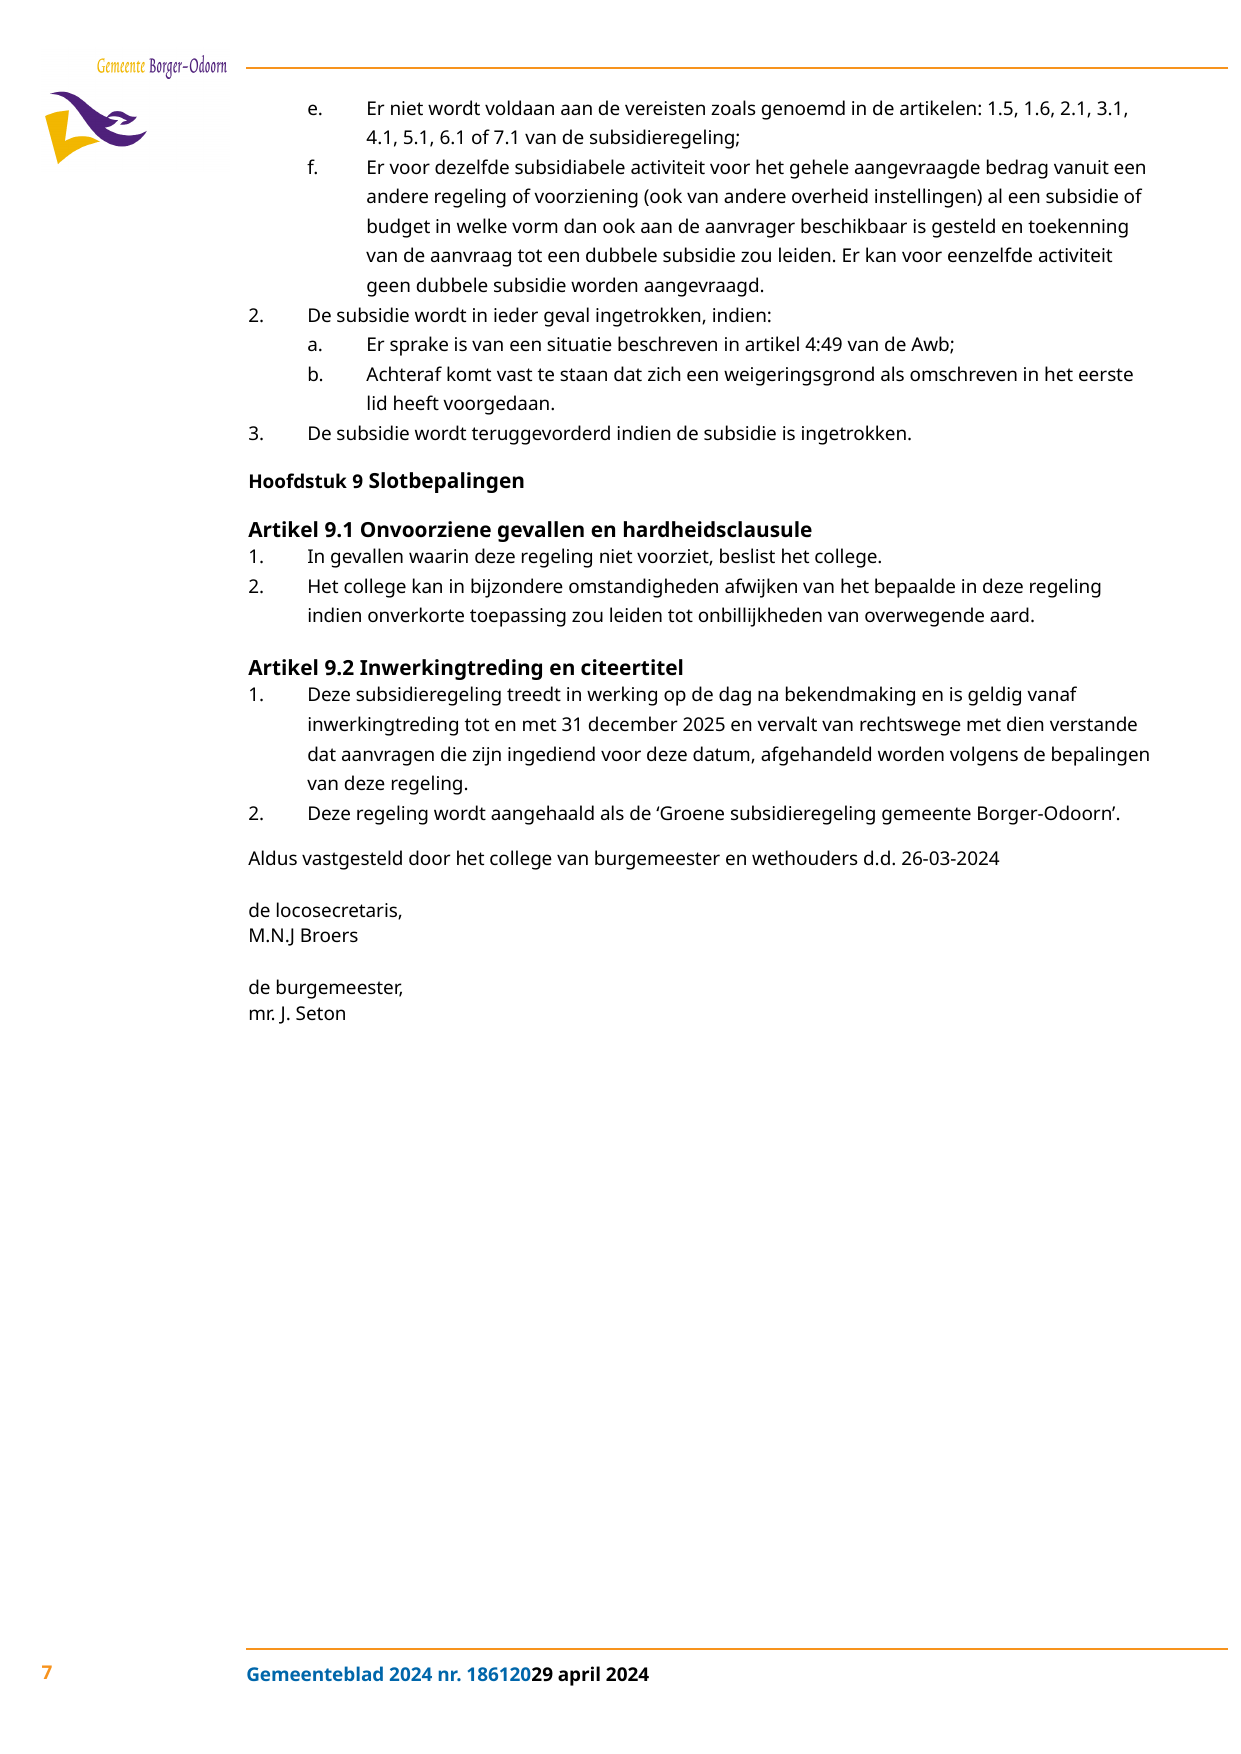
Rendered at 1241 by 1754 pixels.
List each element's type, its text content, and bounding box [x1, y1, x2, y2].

list Deze regeling wordt aangehaald als de ‘Groene subsidieregeling gemeente Borger-Odoorn’. [248, 800, 1152, 826]
list Er niet wordt voldaan aan de vereisten zoals genoemd in de artikelen: 1.5, 1.6, 2.1, 3.1, 4.1, 5.1, 6.1 of 7.1 van de subsidieregeling; [307, 95, 1152, 150]
list In gevallen waarin deze regeling niet voorziet, beslist het college. [248, 543, 1152, 569]
list De subsidie wordt in ieder geval ingetrokken, indien: [248, 302, 1152, 328]
list Deze subsidieregeling treedt in werking op de dag na bekendmaking en is geldig vanaf inwerkingtreding tot en met 31 december 2025 en vervalt van rechtswege met dien verstande dat aanvragen die zijn ingediend voor deze datum, afgehandeld worden volgens de bepalingen van deze regeling. [248, 682, 1152, 796]
text Hoofdstuk 9 Slotbepalingen [248, 466, 1152, 494]
list Achteraf komt vast te staan dat zich een weigeringsgrond als omschreven in het eerste lid heeft voorgedaan. [307, 361, 1152, 416]
text M.N.J Broers [248, 923, 1152, 948]
text de burgemeester, [248, 974, 1152, 1000]
list Er voor dezelfde subsidiabele activiteit voor het gehele aangevraagde bedrag vanuit een andere regeling of voorziening (ook van andere overheid instellingen) al een subsidie of budget in welke vorm dan ook aan de aanvrager beschikbaar is gesteld en toekenning van de aanvraag tot een dubbele subsidie zou leiden. Er kan voor eenzelfde activiteit geen dubbele subsidie worden aangevraagd. [307, 154, 1152, 298]
text mr. J. Seton [248, 1000, 1152, 1026]
list Er sprake is van een situatie beschreven in artikel 4:49 van de Awb; [307, 331, 1152, 357]
list De subsidie wordt teruggevorderd indien de subsidie is ingetrokken. [248, 420, 1152, 446]
text de locosecretaris, [248, 897, 1152, 923]
list Het college kan in bijzondere omstandigheden afwijken van het bepaalde in deze regeling indien onverkorte toepassing zou leiden tot onbillijkheden van overwegende aard. [248, 573, 1152, 628]
text Artikel 9.2 Inwerkingtreding en citeertitel [248, 653, 1152, 682]
text Aldus vastgesteld door het college van burgemeester en wethouders d.d. 26-03-2024 [248, 846, 1152, 871]
text Artikel 9.1 Onvoorziene gevallen en hardheidsclausule [248, 515, 1152, 543]
picture [41, 47, 231, 172]
